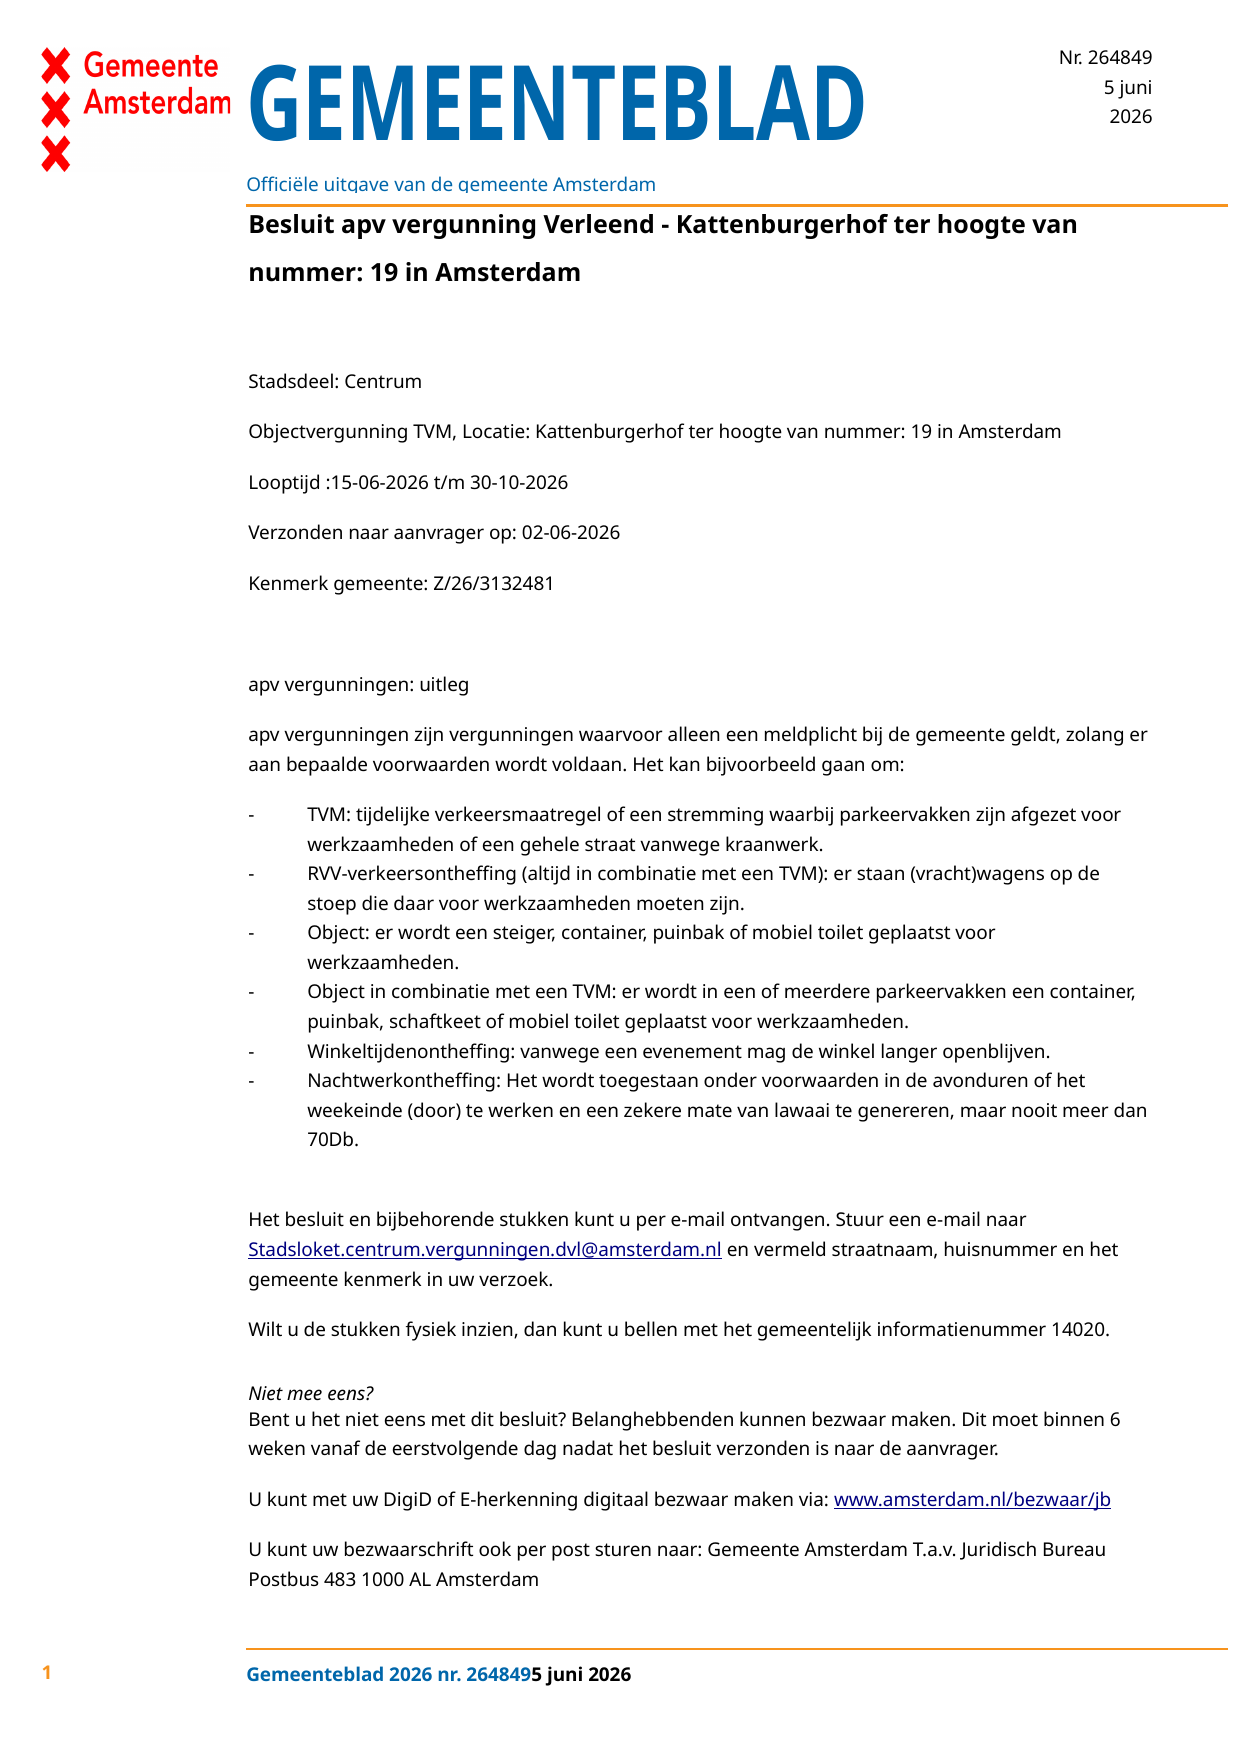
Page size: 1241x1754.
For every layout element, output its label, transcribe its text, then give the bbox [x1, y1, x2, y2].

list Nachtwerkontheffing: Het wordt toegestaan onder voorwaarden in de avonduren of het weekeinde (door) te werken en een zekere mate van lawaai te genereren, maar nooit meer dan 70Db. [248, 1067, 1152, 1152]
text Stadsdeel: Centrum [248, 368, 1152, 394]
text Wilt u de stukken fysiek inzien, dan kunt u bellen met het gemeentelijk informatienummer 14020. [248, 1316, 1152, 1342]
list Winkeltijdenontheffing: vanwege een evenement mag de winkel langer openblijven. [248, 1038, 1152, 1064]
text Objectvergunning TVM, Locatie: Kattenburgerhof ter hoogte van nummer: 19 in Amsterdam [248, 419, 1152, 444]
text apv vergunningen zijn vergunningen waarvoor alleen een meldplicht bij de gemeente geldt, zolang er aan bepaalde voorwaarden wordt voldaan. Het kan bijvoorbeeld gaan om: [248, 721, 1152, 777]
list RVV-verkeersontheffing (altijd in combinatie met een TVM): er staan (vracht)wagens op de stoep die daar voor werkzaamheden moeten zijn. [248, 860, 1152, 916]
text Bent u het niet eens met dit besluit? Belanghebbenden kunnen bezwaar maken. Dit moet binnen 6 weken vanaf de eerstvolgende dag nadat het besluit verzonden is naar de aanvrager. [248, 1406, 1152, 1461]
text U kunt uw bezwaarschrift ook per post sturen naar: Gemeente Amsterdam T.a.v. Juridisch Bureau Postbus 483 1000 AL Amsterdam [248, 1536, 1152, 1592]
list TVM: tijdelijke verkeersmaatregel of een stremming waarbij parkeervakken zijn afgezet voor werkzaamheden of een gehele straat vanwege kraanwerk. [248, 801, 1152, 857]
text Besluit apv vergunning Verleend - Kattenburgerhof ter hoogte van nummer: 19 in Amsterdam [248, 207, 1152, 288]
text Kenmerk gemeente: Z/26/3132481 [248, 570, 1152, 596]
text Niet mee eens? [248, 1380, 1152, 1406]
list Object in combinatie met een TVM: er wordt in een of meerdere parkeervakken een container, puinbak, schaftkeet of mobiel toilet geplaatst voor werkzaamheden. [248, 979, 1152, 1034]
picture [41, 47, 231, 172]
text apv vergunningen: uitleg [248, 671, 1152, 697]
text Het besluit en bijbehorende stukken kunt u per e-mail ontvangen. Stuur een e-mail naar Stadsloket.centrum.vergunningen.dvl@amsterdam.nl en vermeld straatnaam, huisnummer en het gemeente kenmerk in uw verzoek. [248, 1207, 1152, 1292]
text U kunt met uw DigiD of E-herkenning digitaal bezwaar maken via: www.amsterdam.nl/bezwaar/jb [248, 1486, 1152, 1512]
text Looptijd :15-06-2026 t/m 30-10-2026 [248, 469, 1152, 495]
list Object: er wordt een steiger, container, puinbak of mobiel toilet geplaatst voor werkzaamheden. [248, 919, 1152, 975]
text Verzonden naar aanvrager op: 02-06-2026 [248, 519, 1152, 545]
